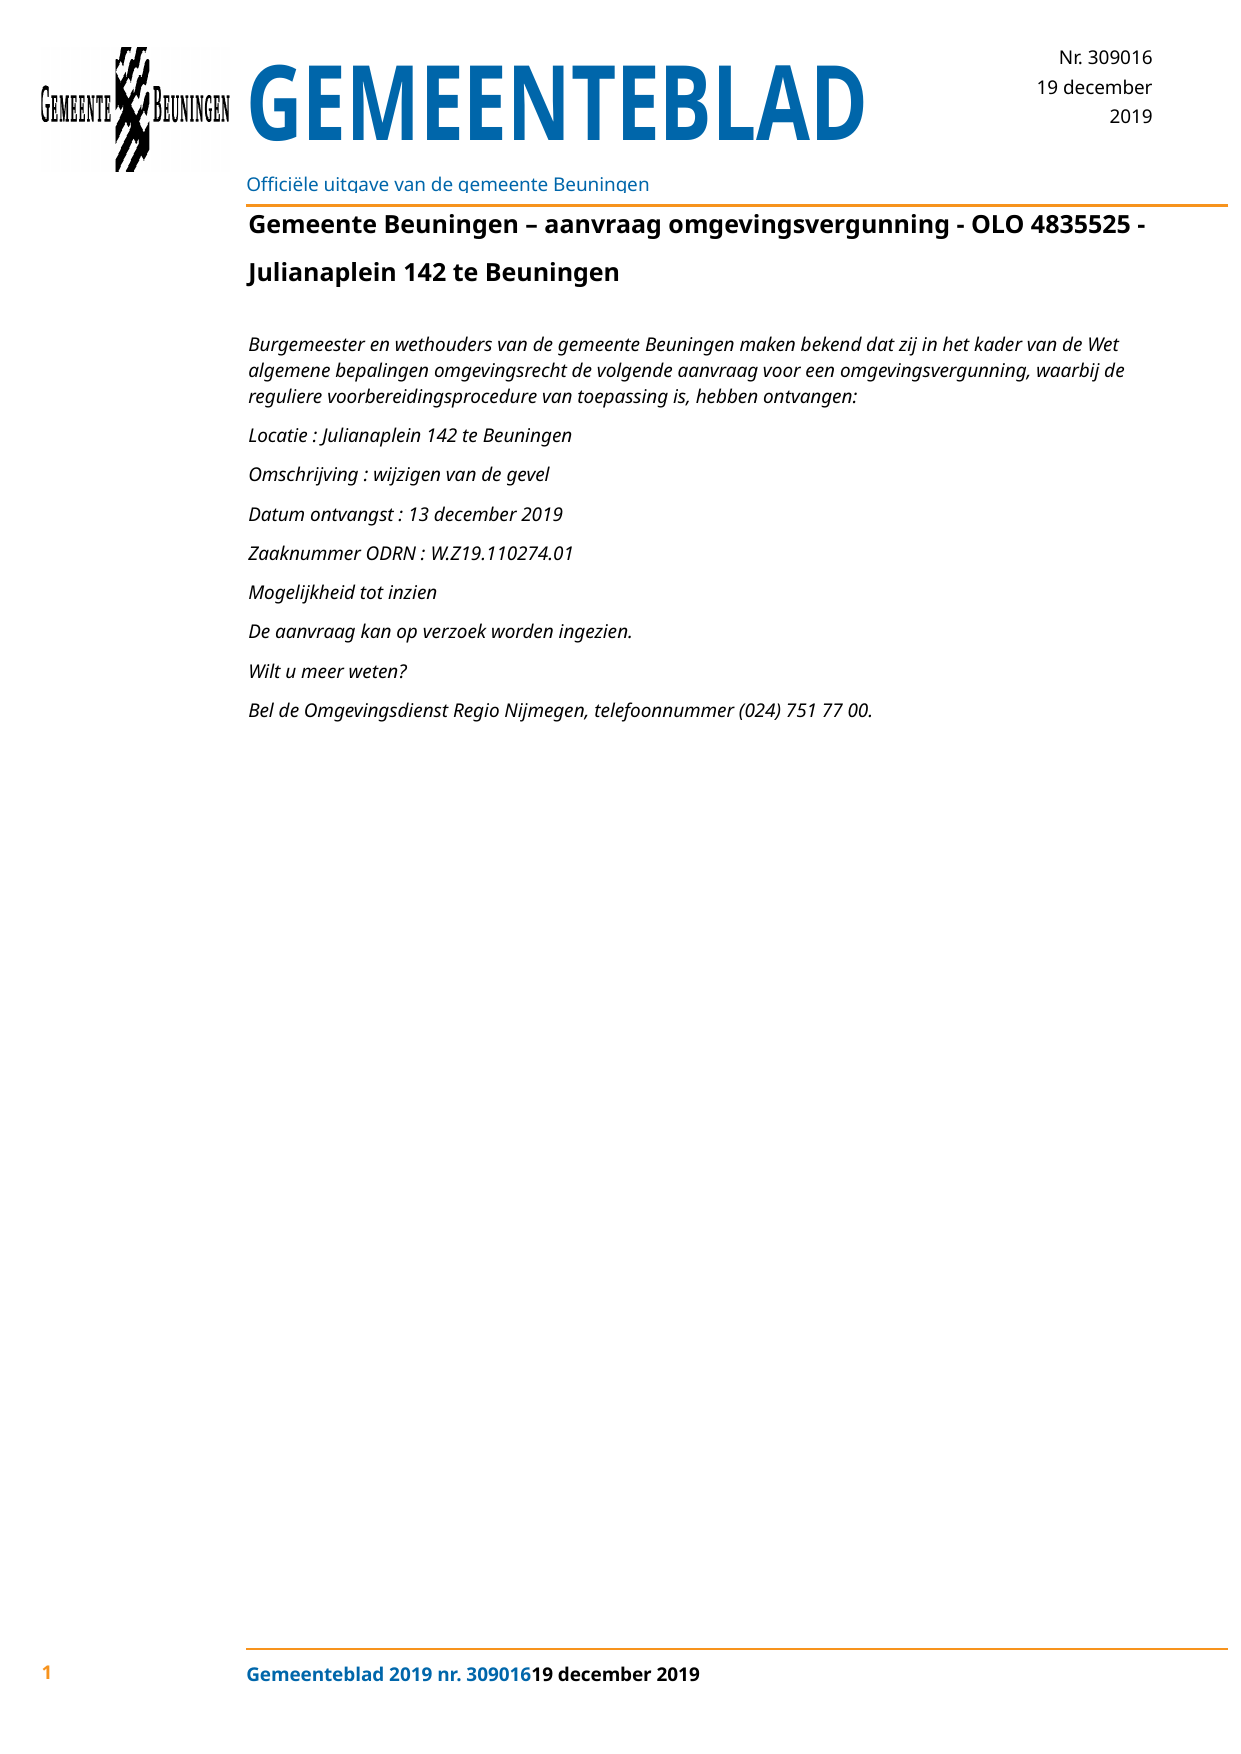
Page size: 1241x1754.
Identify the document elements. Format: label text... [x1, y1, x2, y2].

text Gemeente Beuningen – aanvraag omgevingsvergunning - OLO 4835525 - Julianaplein 142 te Beuningen [248, 207, 1152, 288]
text Bel de Omgevingsdienst Regio Nijmegen, telefoonnummer (024) 751 77 00. [248, 697, 1152, 723]
text De aanvraag kan op verzoek worden ingezien. [248, 618, 1152, 644]
text Omschrijving : wijzigen van de gevel [248, 461, 1152, 487]
text Mogelijkheid tot inzien [248, 579, 1152, 605]
text Locatie : Julianaplein 142 te Beuningen [248, 422, 1152, 448]
text Zaaknummer ODRN : W.Z19.110274.01 [248, 540, 1152, 566]
text Wilt u meer weten? [248, 658, 1152, 683]
text Burgemeester en wethouders van de gemeente Beuningen maken bekend dat zij in het kader van de Wet algemene bepalingen omgevingsrecht de volgende aanvraag voor een omgevingsvergunning, waarbij de reguliere voorbereidingsprocedure van toepassing is, hebben ontvangen: [248, 331, 1152, 409]
picture [41, 47, 231, 172]
text Datum ontvangst : 13 december 2019 [248, 501, 1152, 526]
